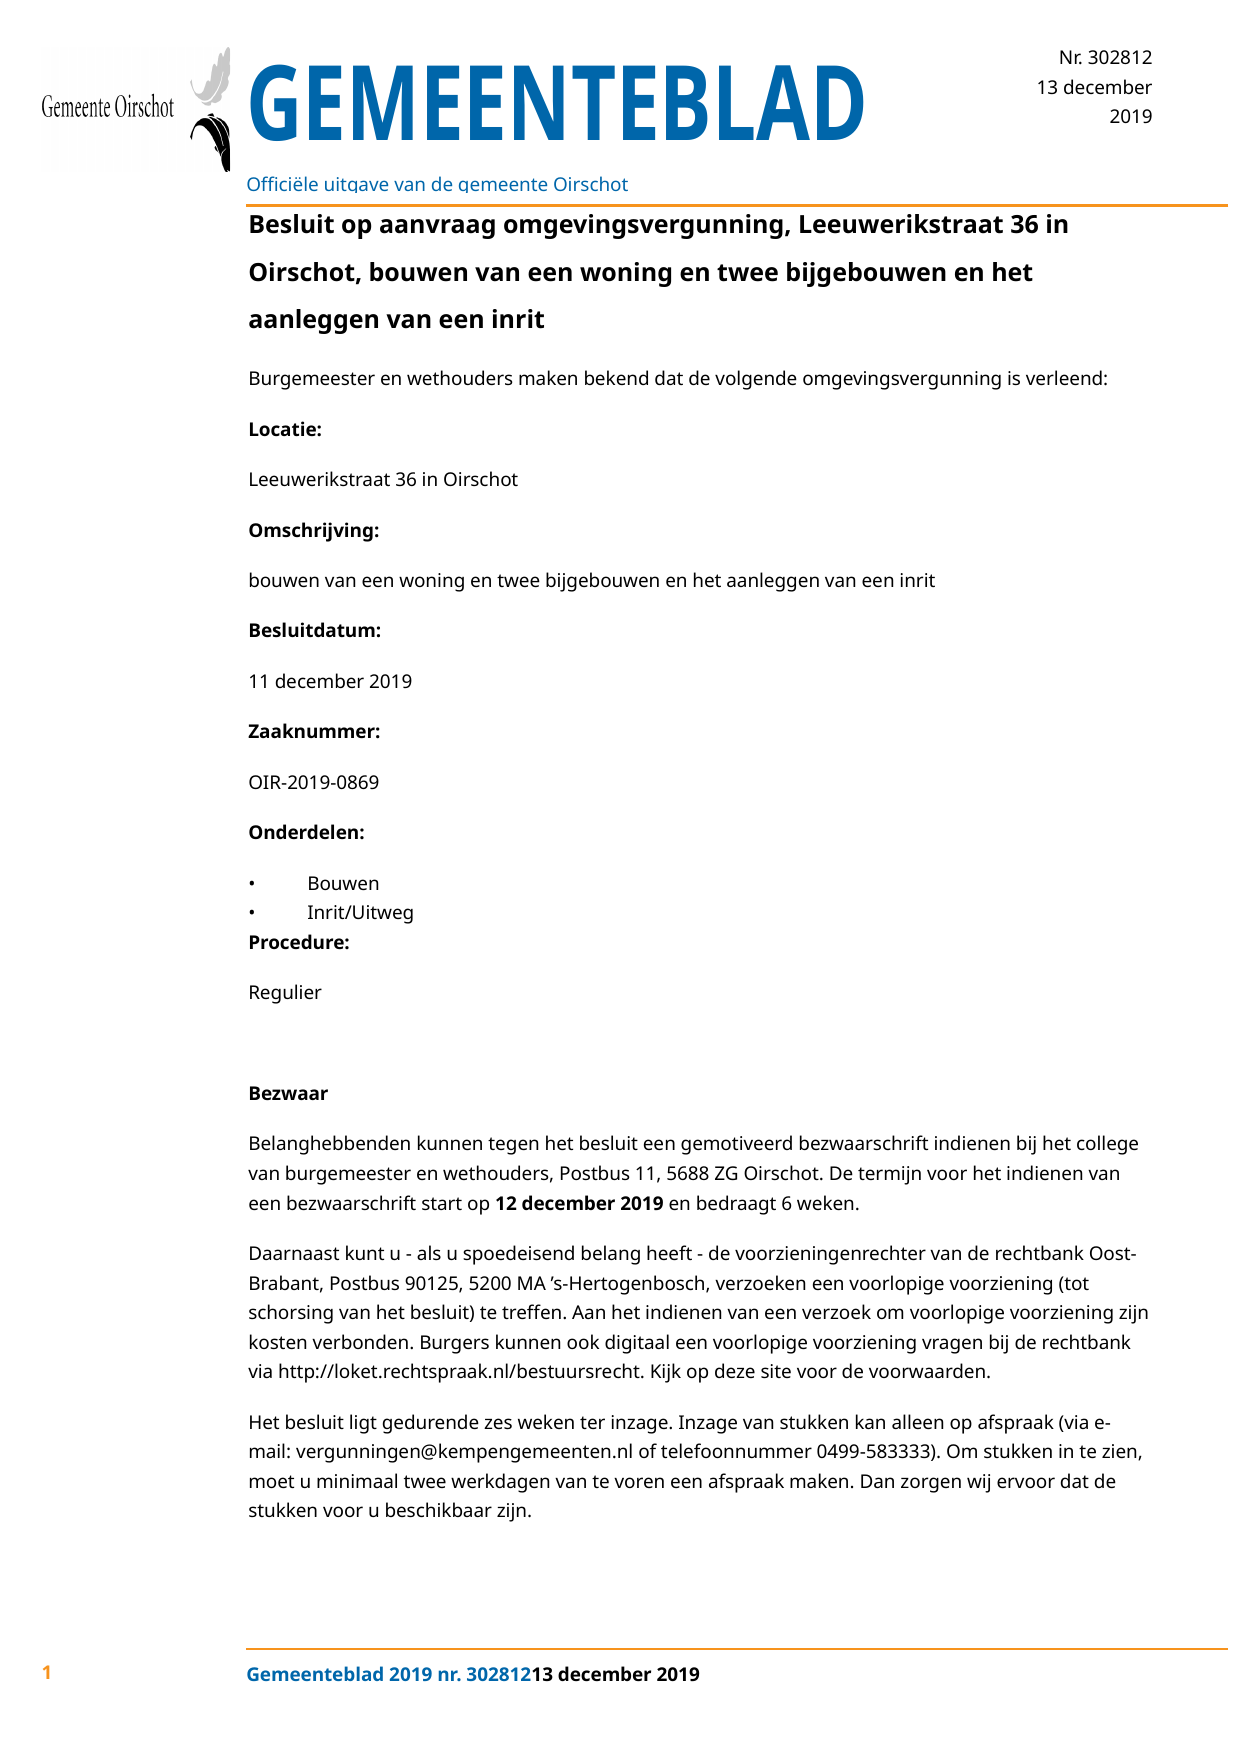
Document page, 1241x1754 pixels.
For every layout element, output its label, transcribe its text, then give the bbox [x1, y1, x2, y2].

text 11 december 2019 [248, 668, 1152, 694]
list Bouwen [248, 870, 1152, 895]
text Daarnaast kunt u - als u spoedeisend belang heeft - de voorzieningenrechter van de rechtbank Oost-Brabant, Postbus 90125, 5200 MA ’s-Hertogenbosch, verzoeken een voorlopige voorziening (tot schorsing van het besluit) te treffen. Aan het indienen van een verzoek om voorlopige voorziening zijn kosten verbonden. Burgers kunnen ook digitaal een voorlopige voorziening vragen bij de rechtbank via http://loket.rechtspraak.nl/bestuursrecht. Kijk op deze site voor de voorwaarden. [248, 1240, 1152, 1384]
picture [41, 47, 231, 172]
text Leeuwerikstraat 36 in Oirschot [248, 466, 1152, 492]
text Locatie: [248, 416, 1152, 442]
text Zaaknummer: [248, 718, 1152, 744]
text bouwen van een woning en twee bijgebouwen en het aanleggen van een inrit [248, 567, 1152, 593]
text Besluitdatum: [248, 618, 1152, 643]
text Regulier [248, 979, 1152, 1005]
list Inrit/Uitweg [248, 899, 1152, 925]
text Onderdelen: [248, 819, 1152, 845]
text OIR-2019-0869 [248, 769, 1152, 794]
text Burgemeester en wethouders maken bekend dat de volgende omgevingsvergunning is verleend: [248, 366, 1152, 391]
text Omschrijving: [248, 517, 1152, 542]
text Besluit op aanvraag omgevingsvergunning, Leeuwerikstraat 36 in Oirschot, bouwen van een woning en twee bijgebouwen en het aanleggen van een inrit [248, 207, 1152, 336]
text Procedure: [248, 929, 1152, 954]
text Belanghebbenden kunnen tegen het besluit een gemotiveerd bezwaarschrift indienen bij het college van burgemeester en wethouders, Postbus 11, 5688 ZG Oirschot. De termijn voor het indienen van een bezwaarschrift start op 12 december 2019 en bedraagt 6 weken. [248, 1131, 1152, 1215]
text Bezwaar [248, 1080, 1152, 1106]
text Het besluit ligt gedurende zes weken ter inzage. Inzage van stukken kan alleen op afspraak (via e-mail: vergunningen@kempengemeenten.nl of telefoonnummer 0499-583333). Om stukken in te zien, moet u minimaal twee werkdagen van te voren een afspraak maken. Dan zorgen wij ervoor dat de stukken voor u beschikbaar zijn. [248, 1409, 1152, 1523]
